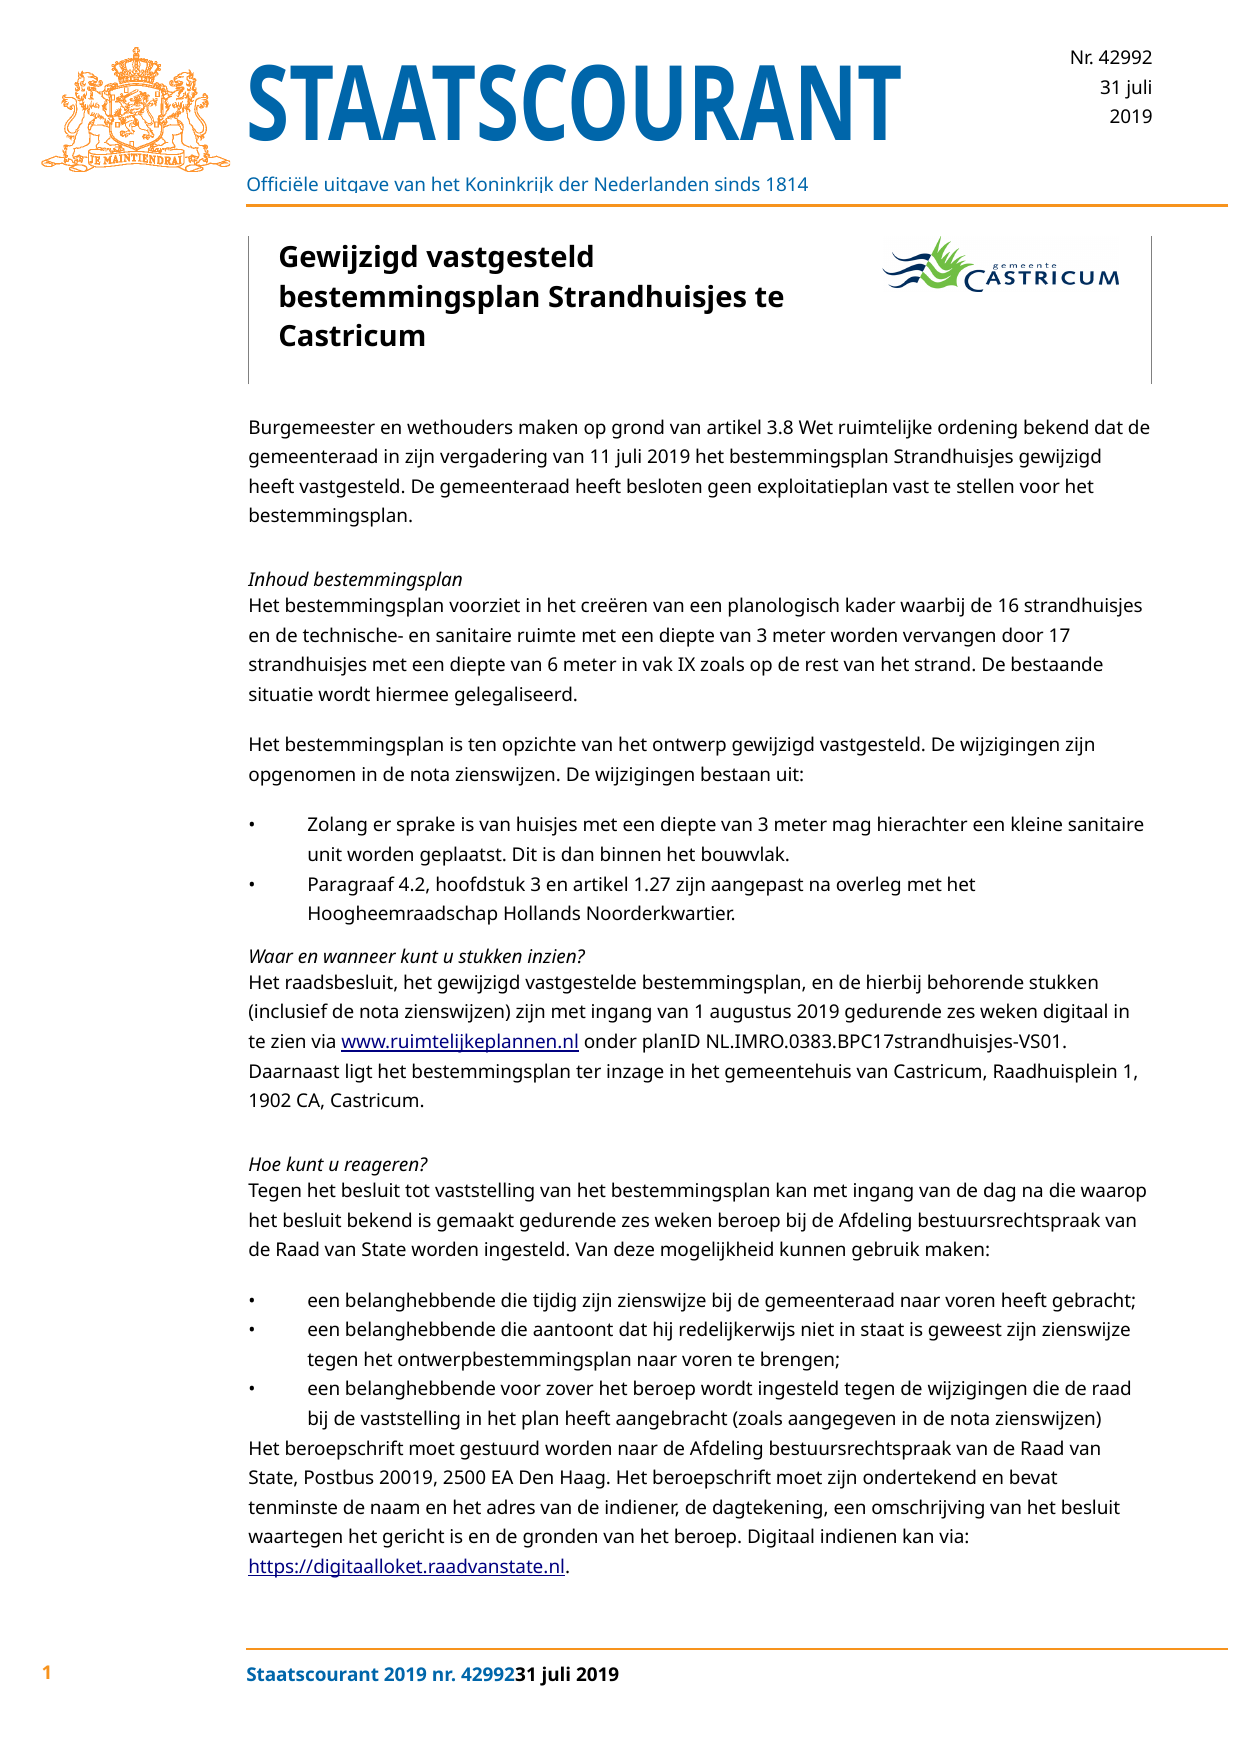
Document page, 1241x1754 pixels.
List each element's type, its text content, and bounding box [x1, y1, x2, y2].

picture [41, 47, 231, 172]
list een belanghebbende die tijdig zijn zienswijze bij de gemeenteraad naar voren heeft gebracht; [248, 1287, 1152, 1312]
text Het bestemmingsplan is ten opzichte van het ontwerp gewijzigd vastgesteld. De wijzigingen zijn opgenomen in de nota zienswijzen. De wijzigingen bestaan uit: [248, 732, 1152, 787]
list Paragraaf 4.2, hoofdstuk 3 en artikel 1.27 zijn aangepast na overleg met het Hoogheemraadschap Hollands Noorderkwartier. [248, 871, 1152, 926]
list Zolang er sprake is van huisjes met een diepte van 3 meter mag hierachter een kleine sanitaire unit worden geplaatst. Dit is dan binnen het bouwvlak. [248, 812, 1152, 867]
list een belanghebbende voor zover het beroep wordt ingesteld tegen de wijzigingen die de raad bij de vaststelling in het plan heeft aangebracht (zoals aangegeven in de nota zienswijzen) [248, 1376, 1152, 1431]
text Waar en wanneer kunt u stukken inzien? [248, 943, 1152, 969]
text Hoe kunt u reageren? [248, 1151, 1152, 1177]
text Het raadsbesluit, het gewijzigd vastgestelde bestemmingsplan, en de hierbij behorende stukken (inclusief de nota zienswijzen) zijn met ingang van 1 augustus 2019 gedurende zes weken digitaal in te zien via www.ruimtelijkeplannen.nl onder planID NL.IMRO.0383.BPC17strandhuisjes-VS01. Daarnaast ligt het bestemmingsplan ter inzage in het gemeentehuis van Castricum, Raadhuisplein 1, 1902 CA, Castricum. [248, 969, 1152, 1113]
text Het bestemmingsplan voorziet in het creëren van een planologisch kader waarbij de 16 strandhuisjes en de technische- en sanitaire ruimte met een diepte van 3 meter worden vervangen door 17 strandhuisjes met een diepte van 6 meter in vak IX zoals op de rest van het strand. De bestaande situatie wordt hiermee gelegaliseerd. [248, 592, 1152, 707]
list een belanghebbende die aantoont dat hij redelijkerwijs niet in staat is geweest zijn zienswijze tegen het ontwerpbestemmingsplan naar voren te brengen; [248, 1316, 1152, 1372]
text Tegen het besluit tot vaststelling van het bestemmingsplan kan met ingang van de dag na die waarop het besluit bekend is gemaakt gedurende zes weken beroep bij de Afdeling bestuursrechtspraak van de Raad van State worden ingesteld. Van deze mogelijkheid kunnen gebruik maken: [248, 1177, 1152, 1262]
picture [882, 236, 1119, 292]
table_header Gewijzigd vastgesteld bestemmingsplan Strandhuisjes te Castricum [249, 236, 850, 384]
table_header [850, 236, 1151, 384]
text Het beroepschrift moet gestuurd worden naar de Afdeling bestuursrechtspraak van de Raad van State, Postbus 20019, 2500 EA Den Haag. Het beroepschrift moet zijn ondertekend en bevat tenminste de naam en het adres van de indiener, de dagtekening, een omschrijving van het besluit waartegen het gericht is en de gronden van het beroep. Digitaal indienen kan via: https://digitaalloket.raadvanstate.nl. [248, 1435, 1152, 1579]
text Inhoud bestemmingsplan [248, 567, 1152, 592]
text Burgemeester en wethouders maken op grond van artikel 3.8 Wet ruimtelijke ordening bekend dat de gemeenteraad in zijn vergadering van 11 juli 2019 het bestemmingsplan Strandhuisjes gewijzigd heeft vastgesteld. De gemeenteraad heeft besloten geen exploitatieplan vast te stellen voor het bestemmingsplan. [248, 414, 1152, 528]
